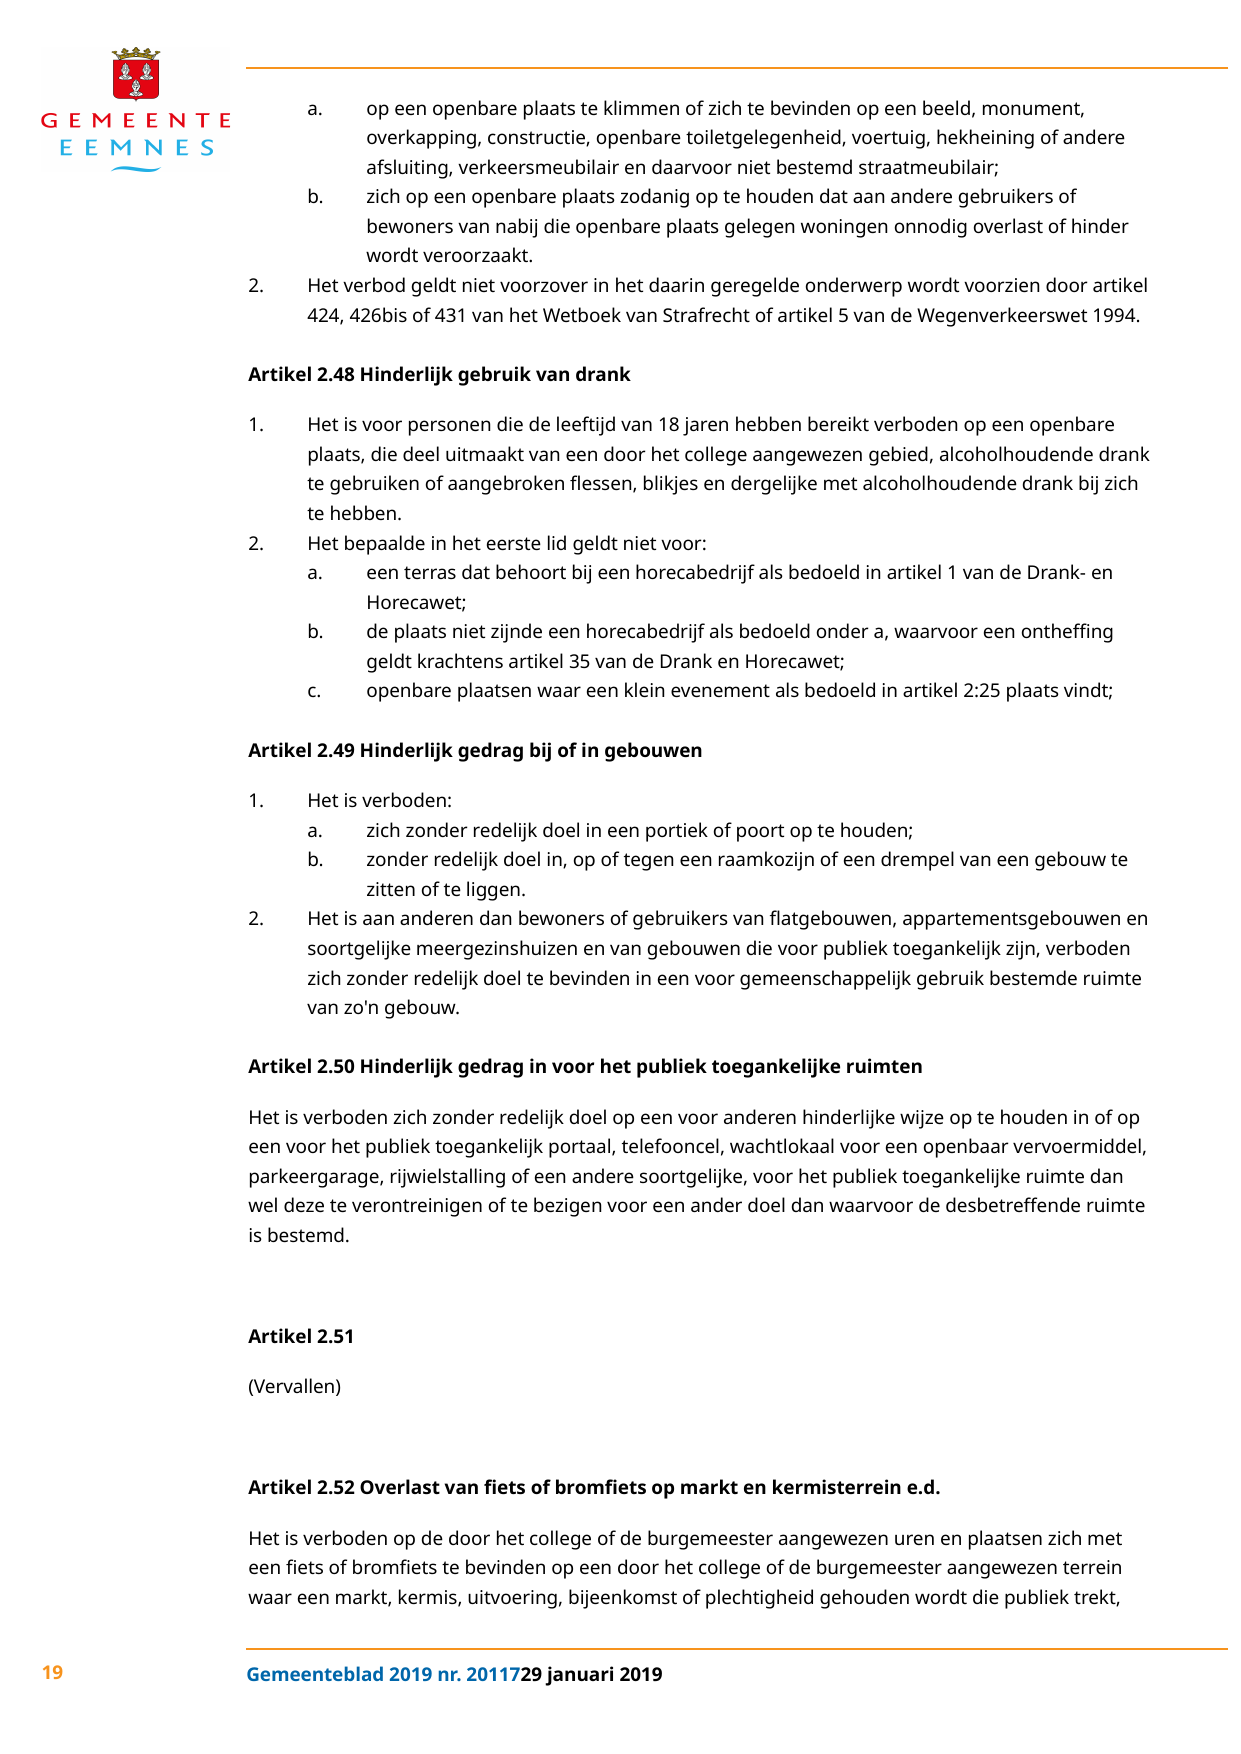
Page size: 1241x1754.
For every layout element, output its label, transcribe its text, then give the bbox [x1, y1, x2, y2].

list Het is aan anderen dan bewoners of gebruikers van flatgebouwen, appartementsgebouwen en soortgelijke meergezinshuizen en van gebouwen die voor publiek toegankelijk zijn, verboden zich zonder redelijk doel te bevinden in een voor gemeenschappelijk gebruik bestemde ruimte van zo'n gebouw. [248, 906, 1152, 1020]
text Artikel 2.49 Hinderlijk gedrag bij of in gebouwen [248, 737, 1152, 763]
list Het bepaalde in het eerste lid geldt niet voor: [248, 530, 1152, 556]
list op een openbare plaats te klimmen of zich te bevinden op een beeld, monument, overkapping, constructie, openbare toiletgelegenheid, voertuig, hekheining of andere afsluiting, verkeersmeubilair en daarvoor niet bestemd straatmeubilair; [307, 95, 1152, 180]
list zonder redelijk doel in, op of tegen een raamkozijn of een drempel van een gebouw te zitten of te liggen. [307, 846, 1152, 902]
list Het verbod geldt niet voorzover in het daarin geregelde onderwerp wordt voorzien door artikel 424, 426bis of 431 van het Wetboek van Strafrecht of artikel 5 van de Wegenverkeerswet 1994. [248, 272, 1152, 328]
list openbare plaatsen waar een klein evenement als bedoeld in artikel 2:25 plaats vindt; [307, 678, 1152, 703]
text Het is verboden op de door het college of de burgemeester aangewezen uren en plaatsen zich met een fiets of bromfiets te bevinden op een door het college of de burgemeester aangewezen terrein waar een markt, kermis, uitvoering, bijeenkomst of plechtigheid gehouden wordt die publiek trekt, [248, 1525, 1152, 1610]
text Artikel 2.51 [248, 1323, 1152, 1349]
list Het is verboden: [248, 787, 1152, 813]
list de plaats niet zijnde een horecabedrijf als bedoeld onder a, waarvoor een ontheffing geldt krachtens artikel 35 van de Drank en Horecawet; [307, 618, 1152, 674]
list een terras dat behoort bij een horecabedrijf als bedoeld in artikel 1 van de Drank- en Horecawet; [307, 559, 1152, 615]
text Artikel 2.52 Overlast van fiets of bromfiets op markt en kermisterrein e.d. [248, 1474, 1152, 1500]
list Het is voor personen die de leeftijd van 18 jaren hebben bereikt verboden op een openbare plaats, die deel uitmaakt van een door het college aangewezen gebied, alcoholhoudende drank te gebruiken of aangebroken flessen, blikjes en dergelijke met alcoholhoudende drank bij zich te hebben. [248, 411, 1152, 526]
text Het is verboden zich zonder redelijk doel op een voor anderen hinderlijke wijze op te houden in of op een voor het publiek toegankelijk portaal, telefooncel, wachtlokaal voor een openbaar vervoermiddel, parkeergarage, rijwielstalling of een andere soortgelijke, voor het publiek toegankelijke ruimte dan wel deze te verontreinigen of te bezigen voor een ander doel dan waarvoor de desbetreffende ruimte is bestemd. [248, 1104, 1152, 1248]
picture [41, 47, 231, 172]
text (Vervallen) [248, 1373, 1152, 1399]
text Artikel 2.50 Hinderlijk gedrag in voor het publiek toegankelijke ruimten [248, 1053, 1152, 1079]
text Artikel 2.48 Hinderlijk gebruik van drank [248, 361, 1152, 387]
list zich zonder redelijk doel in een portiek of poort op te houden; [307, 817, 1152, 843]
list zich op een openbare plaats zodanig op te houden dat aan andere gebruikers of bewoners van nabij die openbare plaats gelegen woningen onnodig overlast of hinder wordt veroorzaakt. [307, 183, 1152, 268]
